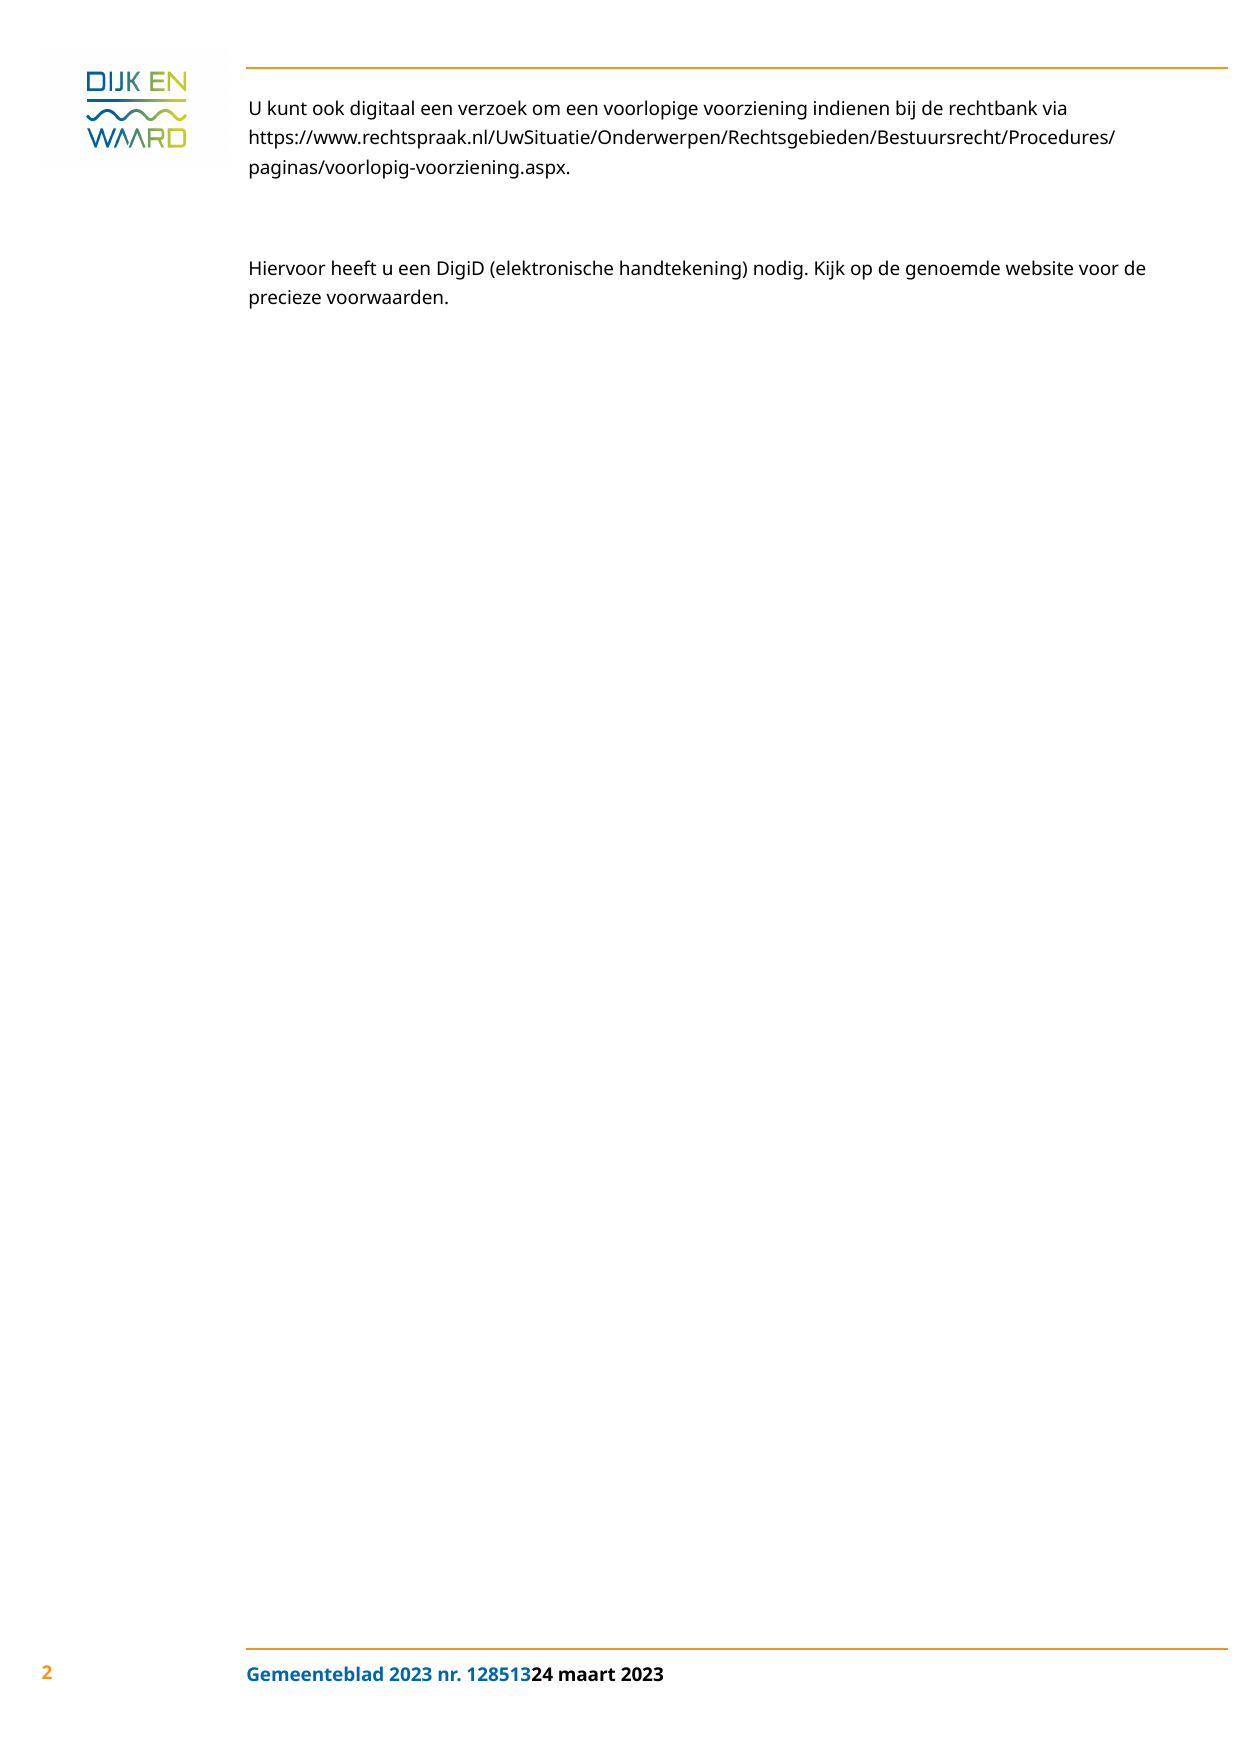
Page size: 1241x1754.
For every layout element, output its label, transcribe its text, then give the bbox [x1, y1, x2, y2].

text U kunt ook digitaal een verzoek om een voorlopige voorziening indienen bij de rechtbank via https://www.rechtspraak.nl/UwSituatie/Onderwerpen/Rechtsgebieden/Bestuursrecht/Procedures/paginas/voorlopig-voorziening.aspx. [248, 95, 1152, 180]
text Hiervoor heeft u een DigiD (elektronische handtekening) nodig. Kijk op de genoemde website voor de precieze voorwaarden. [248, 255, 1152, 310]
picture [41, 47, 231, 172]
